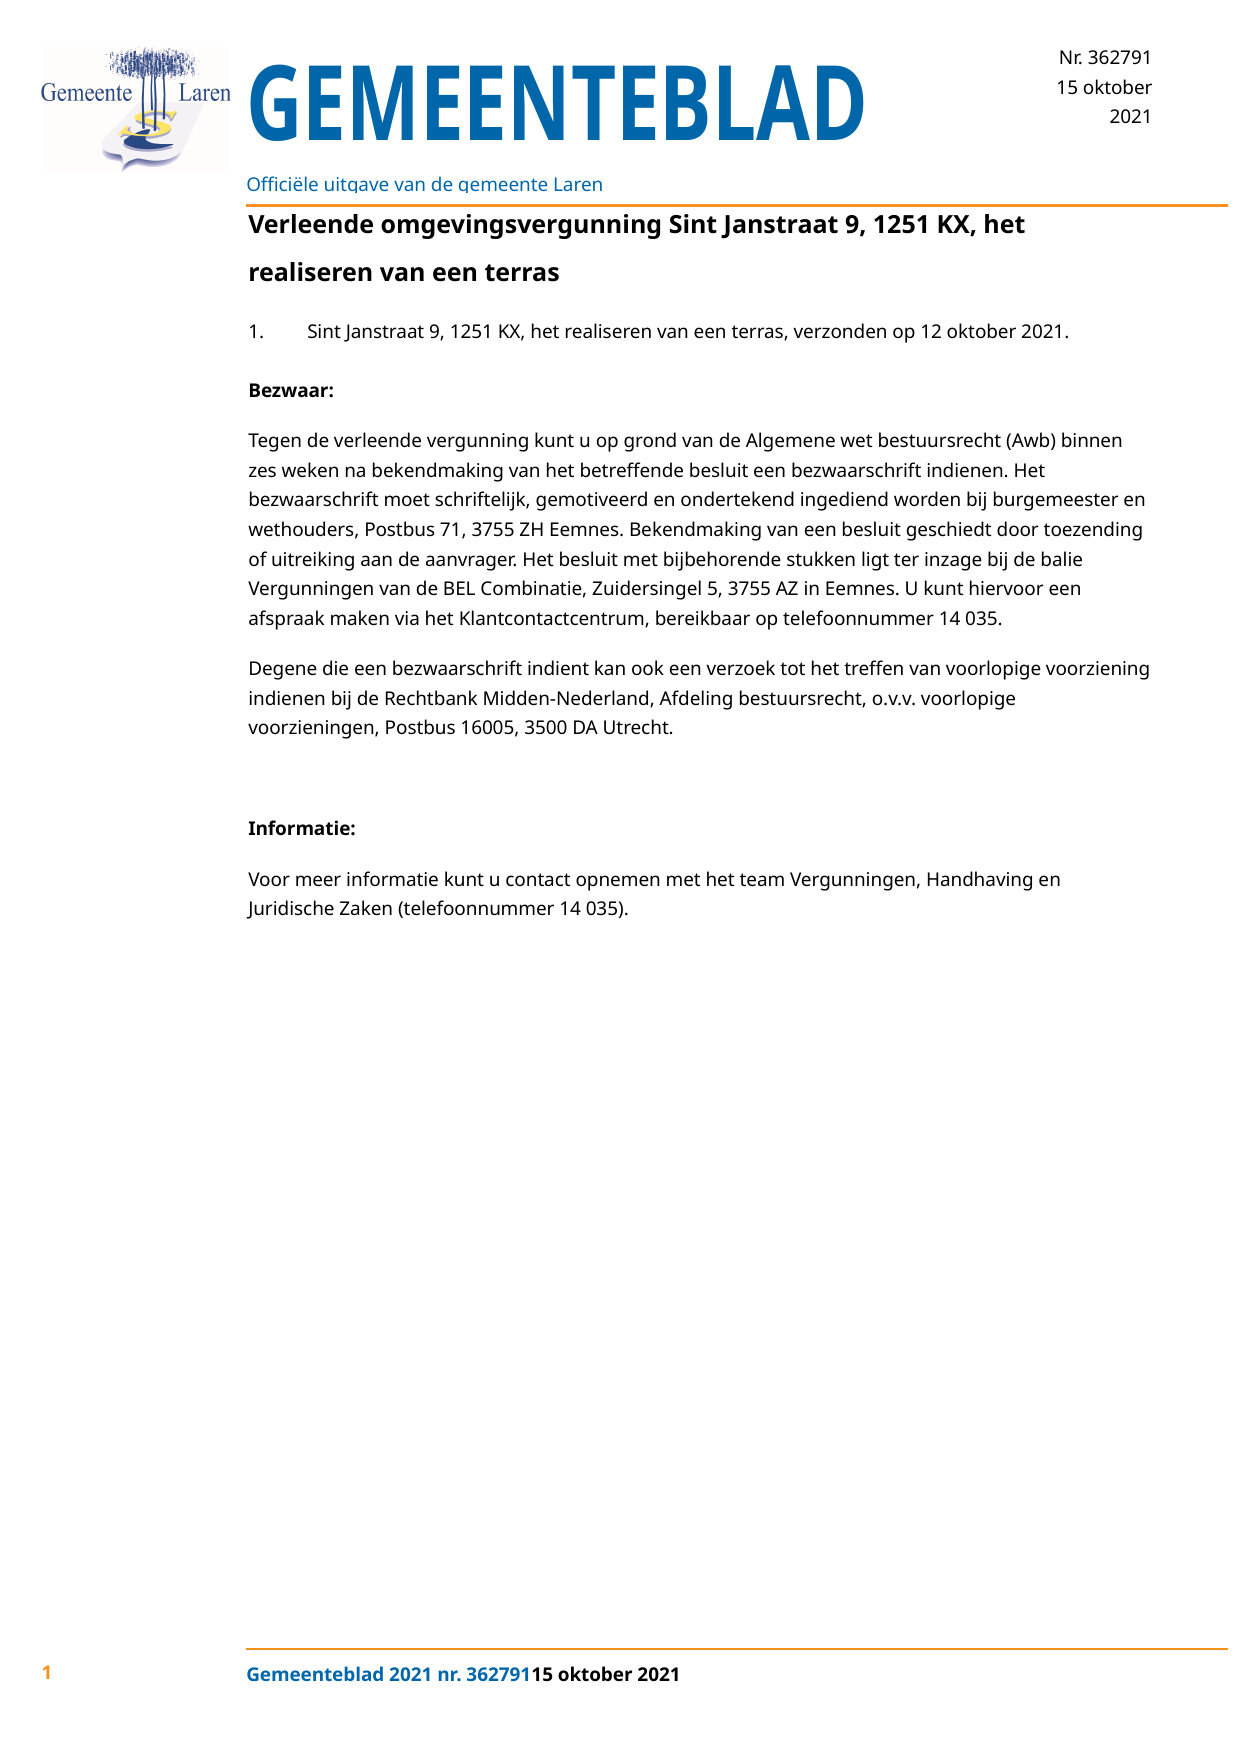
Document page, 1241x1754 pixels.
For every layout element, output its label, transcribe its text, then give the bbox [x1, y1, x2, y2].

picture [41, 47, 231, 172]
text Tegen de verleende vergunning kunt u op grond van de Algemene wet bestuursrecht (Awb) binnen zes weken na bekendmaking van het betreffende besluit een bezwaarschrift indienen. Het bezwaarschrift moet schriftelijk, gemotiveerd en ondertekend ingediend worden bij burgemeester en wethouders, Postbus 71, 3755 ZH Eemnes. Bekendmaking van een besluit geschiedt door toezending of uitreiking aan de aanvrager. Het besluit met bijbehorende stukken ligt ter inzage bij de balie Vergunningen van de BEL Combinatie, Zuidersingel 5, 3755 AZ in Eemnes. U kunt hiervoor een afspraak maken via het Klantcontactcentrum, bereikbaar op telefoonnummer 14 035. [248, 427, 1152, 631]
text Informatie: [248, 815, 1152, 841]
text Voor meer informatie kunt u contact opnemen met het team Vergunningen, Handhaving en Juridische Zaken (telefoonnummer 14 035). [248, 866, 1152, 921]
text Verleende omgevingsvergunning Sint Janstraat 9, 1251 KX, het realiseren van een terras [248, 207, 1152, 288]
text Bezwaar: [248, 377, 1152, 403]
list Sint Janstraat 9, 1251 KX, het realiseren van een terras, verzonden op 12 oktober 2021. [248, 318, 1152, 344]
text Degene die een bezwaarschrift indient kan ook een verzoek tot het treffen van voorlopige voorziening indienen bij de Rechtbank Midden-Nederland, Afdeling bestuursrecht, o.v.v. voorlopige voorzieningen, Postbus 16005, 3500 DA Utrecht. [248, 655, 1152, 740]
